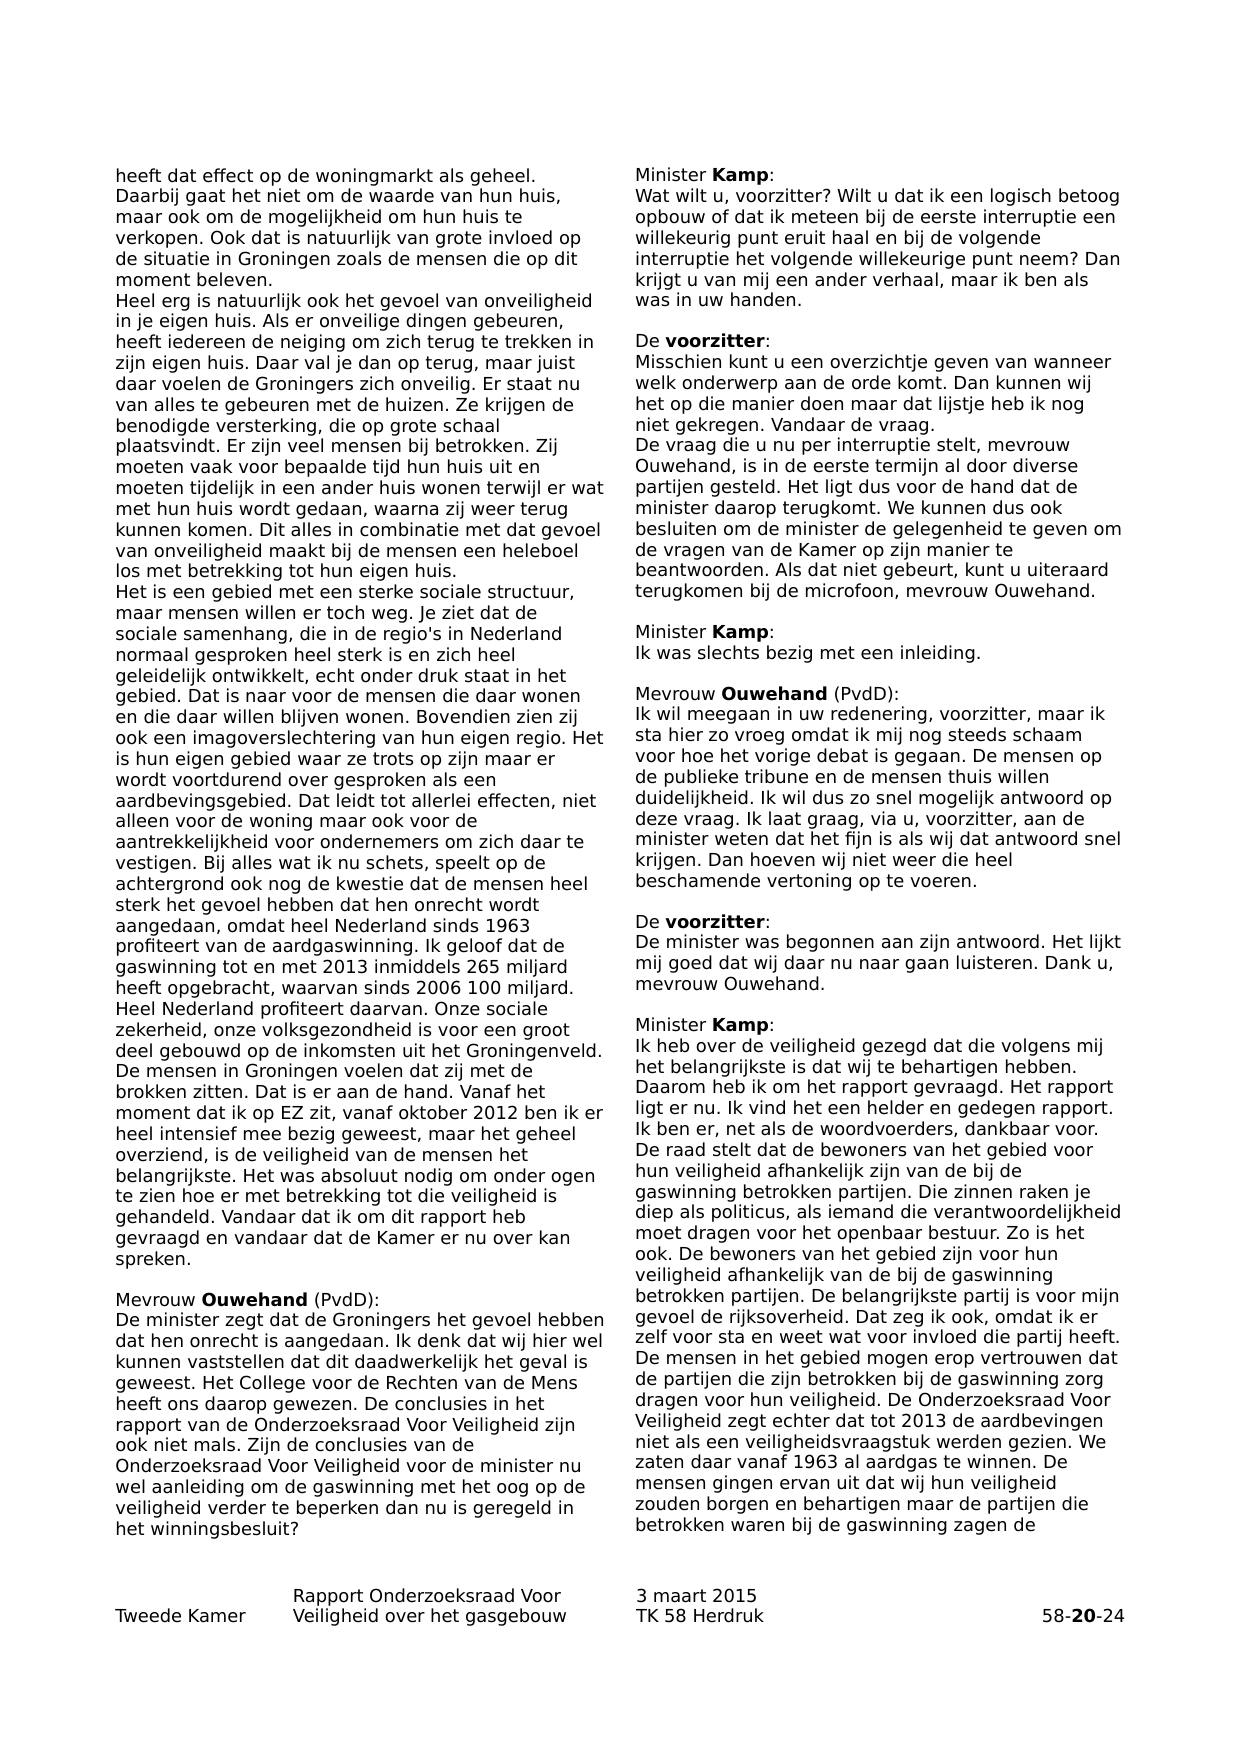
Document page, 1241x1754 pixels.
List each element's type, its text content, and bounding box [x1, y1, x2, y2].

text Minister Kamp: [635, 1015, 1125, 1036]
text heeft dat effect op de woningmarkt als geheel. Daarbij gaat het niet om de waarde van hun huis, maar ook om de mogelijkheid om hun huis te verkopen. Ook dat is natuurlijk van grote invloed op de situatie in Groningen zoals de mensen die op dit moment beleven. [115, 165, 605, 290]
text Ik wil meegaan in uw redenering, voorzitter, maar ik sta hier zo vroeg omdat ik mij nog steeds schaam voor hoe het vorige debat is gegaan. De mensen op de publieke tribune en de mensen thuis willen duidelijkheid. Ik wil dus zo snel mogelijk antwoord op deze vraag. Ik laat graag, via u, voorzitter, aan de minister weten dat het fijn is als wij dat antwoord snel krijgen. Dan hoeven wij niet weer die heel beschamende vertoning op te voeren. [635, 704, 1125, 892]
text Mevrouw Ouwehand (PvdD): [635, 683, 1125, 704]
text De voorzitter: [635, 912, 1125, 932]
text Misschien kunt u een overzichtje geven van wanneer welk onderwerp aan de orde komt. Dan kunnen wij het op die manier doen maar dat lijstje heb ik nog niet gekregen. Vandaar de vraag. [635, 352, 1125, 435]
text De voorzitter: [635, 331, 1125, 352]
text De vraag die u nu per interruptie stelt, mevrouw Ouwehand, is in de eerste termijn al door diverse partijen gesteld. Het ligt dus voor de hand dat de minister daarop terugkomt. We kunnen dus ook besluiten om de minister de gelegenheid te geven om de vragen van de Kamer op zijn manier te beantwoorden. Als dat niet gebeurt, kunt u uiteraard terugkomen bij de microfoon, mevrouw Ouwehand. [635, 435, 1125, 602]
text Wat wilt u, voorzitter? Wilt u dat ik een logisch betoog opbouw of dat ik meteen bij de eerste interruptie een willekeurig punt eruit haal en bij de volgende interruptie het volgende willekeurige punt neem? Dan krijgt u van mij een ander verhaal, maar ik ben als was in uw handen. [635, 186, 1125, 311]
text Het is een gebied met een sterke sociale structuur, maar mensen willen er toch weg. Je ziet dat de sociale samenhang, die in de regio's in Nederland normaal gesproken heel sterk is en zich heel geleidelijk ontwikkelt, echt onder druk staat in het gebied. Dat is naar voor de mensen die daar wonen en die daar willen blijven wonen. Bovendien zien zij ook een imagoverslechtering van hun eigen regio. Het is hun eigen gebied waar ze trots op zijn maar er wordt voortdurend over gesproken als een aardbevingsgebied. Dat leidt tot allerlei effecten, niet alleen voor de woning maar ook voor de aantrekkelijkheid voor ondernemers om zich daar te vestigen. Bij alles wat ik nu schets, speelt op de achtergrond ook nog de kwestie dat de mensen heel sterk het gevoel hebben dat hen onrecht wordt aangedaan, omdat heel Nederland sinds 1963 profiteert van de aardgaswinning. Ik geloof dat de gaswinning tot en met 2013 inmiddels 265 miljard heeft opgebracht, waarvan sinds 2006 100 miljard. Heel Nederland profiteert daarvan. Onze sociale zekerheid, onze volksgezondheid is voor een groot deel gebouwd op de inkomsten uit het Groningenveld. De mensen in Groningen voelen dat zij met de brokken zitten. Dat is er aan de hand. Vanaf het moment dat ik op EZ zit, vanaf oktober 2012 ben ik er heel intensief mee bezig geweest, maar het geheel overziend, is de veiligheid van de mensen het belangrijkste. Het was absoluut nodig om onder ogen te zien hoe er met betrekking tot die veiligheid is gehandeld. Vandaar dat ik om dit rapport heb gevraagd en vandaar dat de Kamer er nu over kan spreken. [115, 582, 605, 1269]
text Mevrouw Ouwehand (PvdD): [115, 1289, 605, 1310]
text Minister Kamp: [635, 622, 1125, 642]
text De minister zegt dat de Groningers het gevoel hebben dat hen onrecht is aangedaan. Ik denk dat wij hier wel kunnen vaststellen dat dit daadwerkelijk het geval is geweest. Het College voor de Rechten van de Mens heeft ons daarop gewezen. De conclusies in het rapport van de Onderzoeksraad Voor Veiligheid zijn ook niet mals. Zijn de conclusies van de Onderzoeksraad Voor Veiligheid voor de minister nu wel aanleiding om de gaswinning met het oog op de veiligheid verder te beperken dan nu is geregeld in het winningsbesluit? [115, 1310, 605, 1539]
text Ik heb over de veiligheid gezegd dat die volgens mij het belangrijkste is dat wij te behartigen hebben. Daarom heb ik om het rapport gevraagd. Het rapport ligt er nu. Ik vind het een helder en gedegen rapport. Ik ben er, net als de woordvoerders, dankbaar voor. [635, 1036, 1125, 1140]
text De raad stelt dat de bewoners van het gebied voor hun veiligheid afhankelijk zijn van de bij de gaswinning betrokken partijen. Die zinnen raken je diep als politicus, als iemand die verantwoordelijkheid moet dragen voor het openbaar bestuur. Zo is het ook. De bewoners van het gebied zijn voor hun veiligheid afhankelijk van de bij de gaswinning betrokken partijen. De belangrijkste partij is voor mijn gevoel de rijksoverheid. Dat zeg ik ook, omdat ik er zelf voor sta en weet wat voor invloed die partij heeft. De mensen in het gebied mogen erop vertrouwen dat de partijen die zijn betrokken bij de gaswinning zorg dragen voor hun veiligheid. De Onderzoeksraad Voor Veiligheid zegt echter dat tot 2013 de aardbevingen niet als een veiligheidsvraagstuk werden gezien. We zaten daar vanaf 1963 al aardgas te winnen. De mensen gingen ervan uit dat wij hun veiligheid zouden borgen en behartigen maar de partijen die betrokken waren bij de gaswinning zagen de [635, 1140, 1125, 1536]
text Ik was slechts bezig met een inleiding. [635, 642, 1125, 663]
text Minister Kamp: [635, 165, 1125, 186]
text De minister was begonnen aan zijn antwoord. Het lijkt mij goed dat wij daar nu naar gaan luisteren. Dank u, mevrouw Ouwehand. [635, 932, 1125, 995]
text Heel erg is natuurlijk ook het gevoel van onveiligheid in je eigen huis. Als er onveilige dingen gebeuren, heeft iedereen de neiging om zich terug te trekken in zijn eigen huis. Daar val je dan op terug, maar juist daar voelen de Groningers zich onveilig. Er staat nu van alles te gebeuren met de huizen. Ze krijgen de benodigde versterking, die op grote schaal plaatsvindt. Er zijn veel mensen bij betrokken. Zij moeten vaak voor bepaalde tijd hun huis uit en moeten tijdelijk in een ander huis wonen terwijl er wat met hun huis wordt gedaan, waarna zij weer terug kunnen komen. Dit alles in combinatie met dat gevoel van onveiligheid maakt bij de mensen een heleboel los met betrekking tot hun eigen huis. [115, 290, 605, 582]
